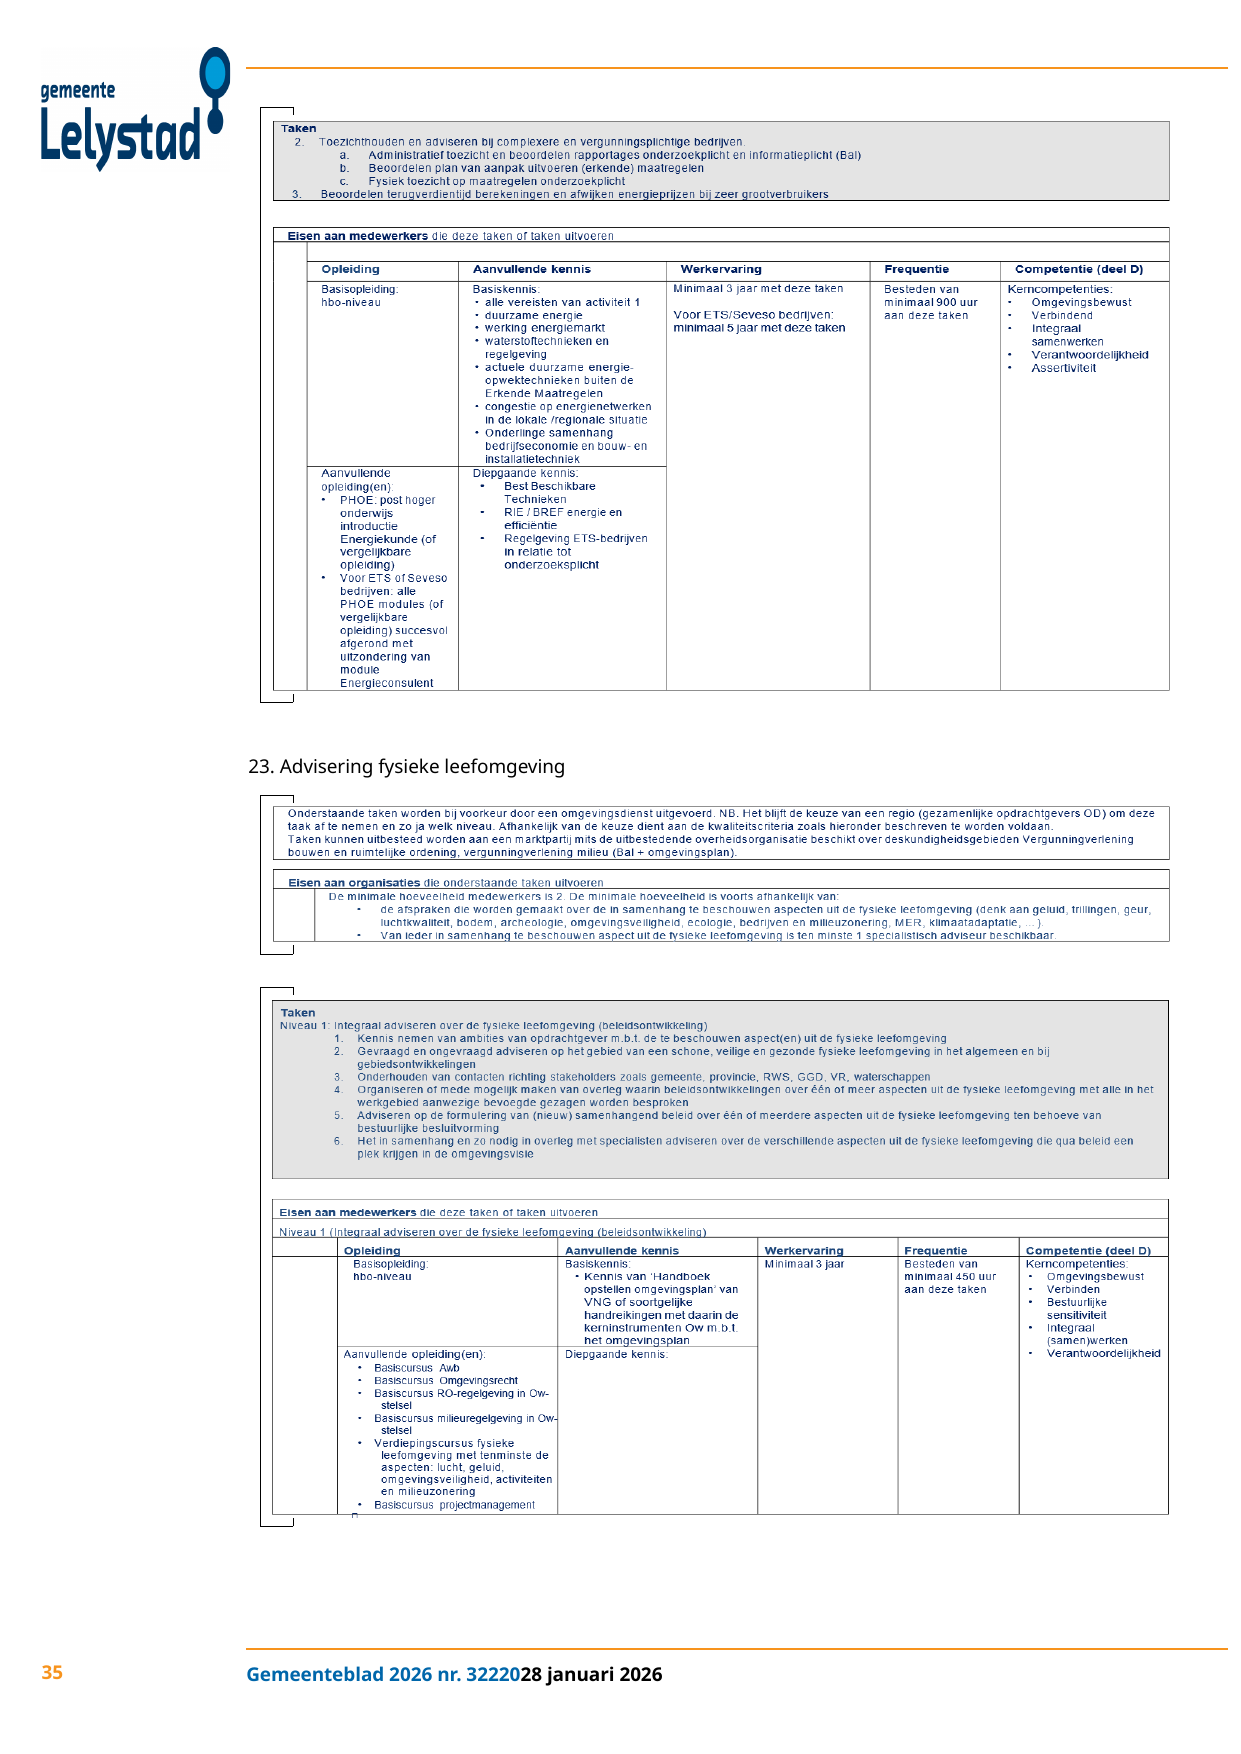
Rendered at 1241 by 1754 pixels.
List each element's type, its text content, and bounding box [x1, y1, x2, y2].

picture [41, 47, 231, 172]
text 23. Advisering fysieke leefomgeving [248, 753, 1152, 779]
picture [268, 995, 1173, 1518]
picture [268, 803, 1173, 945]
picture [268, 115, 1173, 694]
